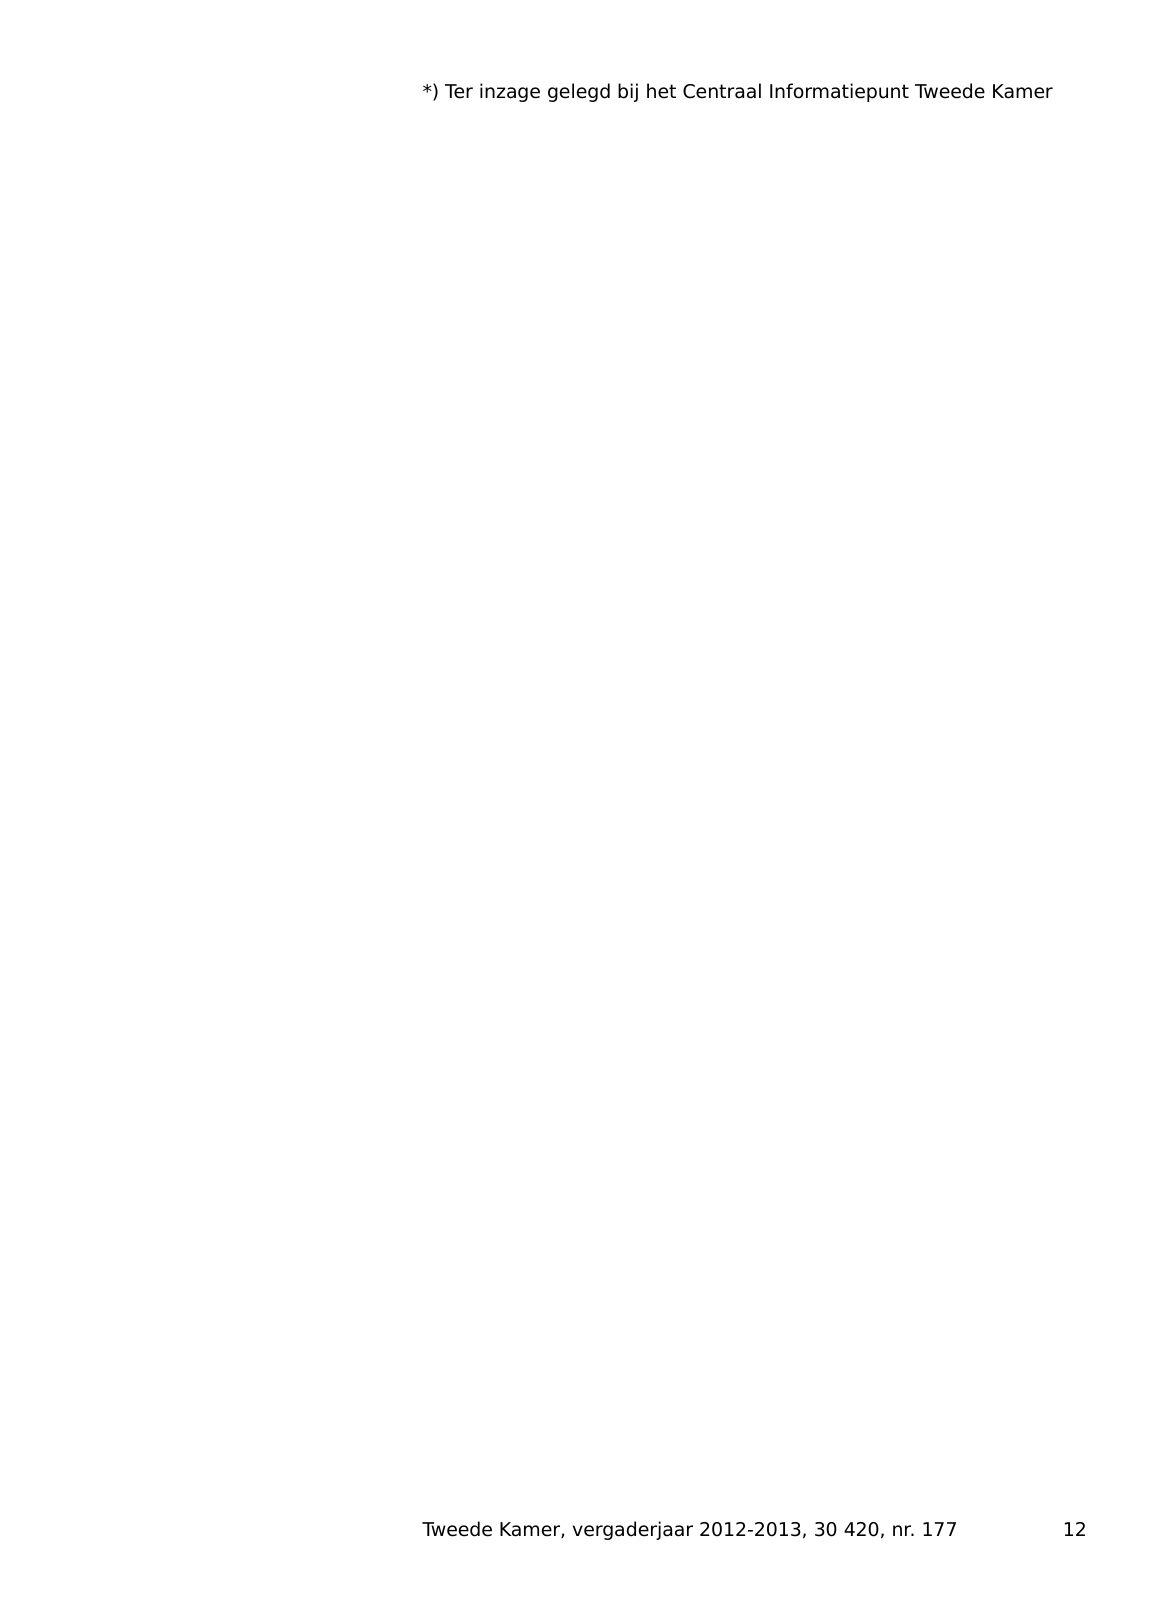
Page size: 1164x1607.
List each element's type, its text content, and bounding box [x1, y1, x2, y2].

text *) Ter inzage gelegd bij het Centraal Informatiepunt Tweede Kamer [422, 81, 1087, 103]
